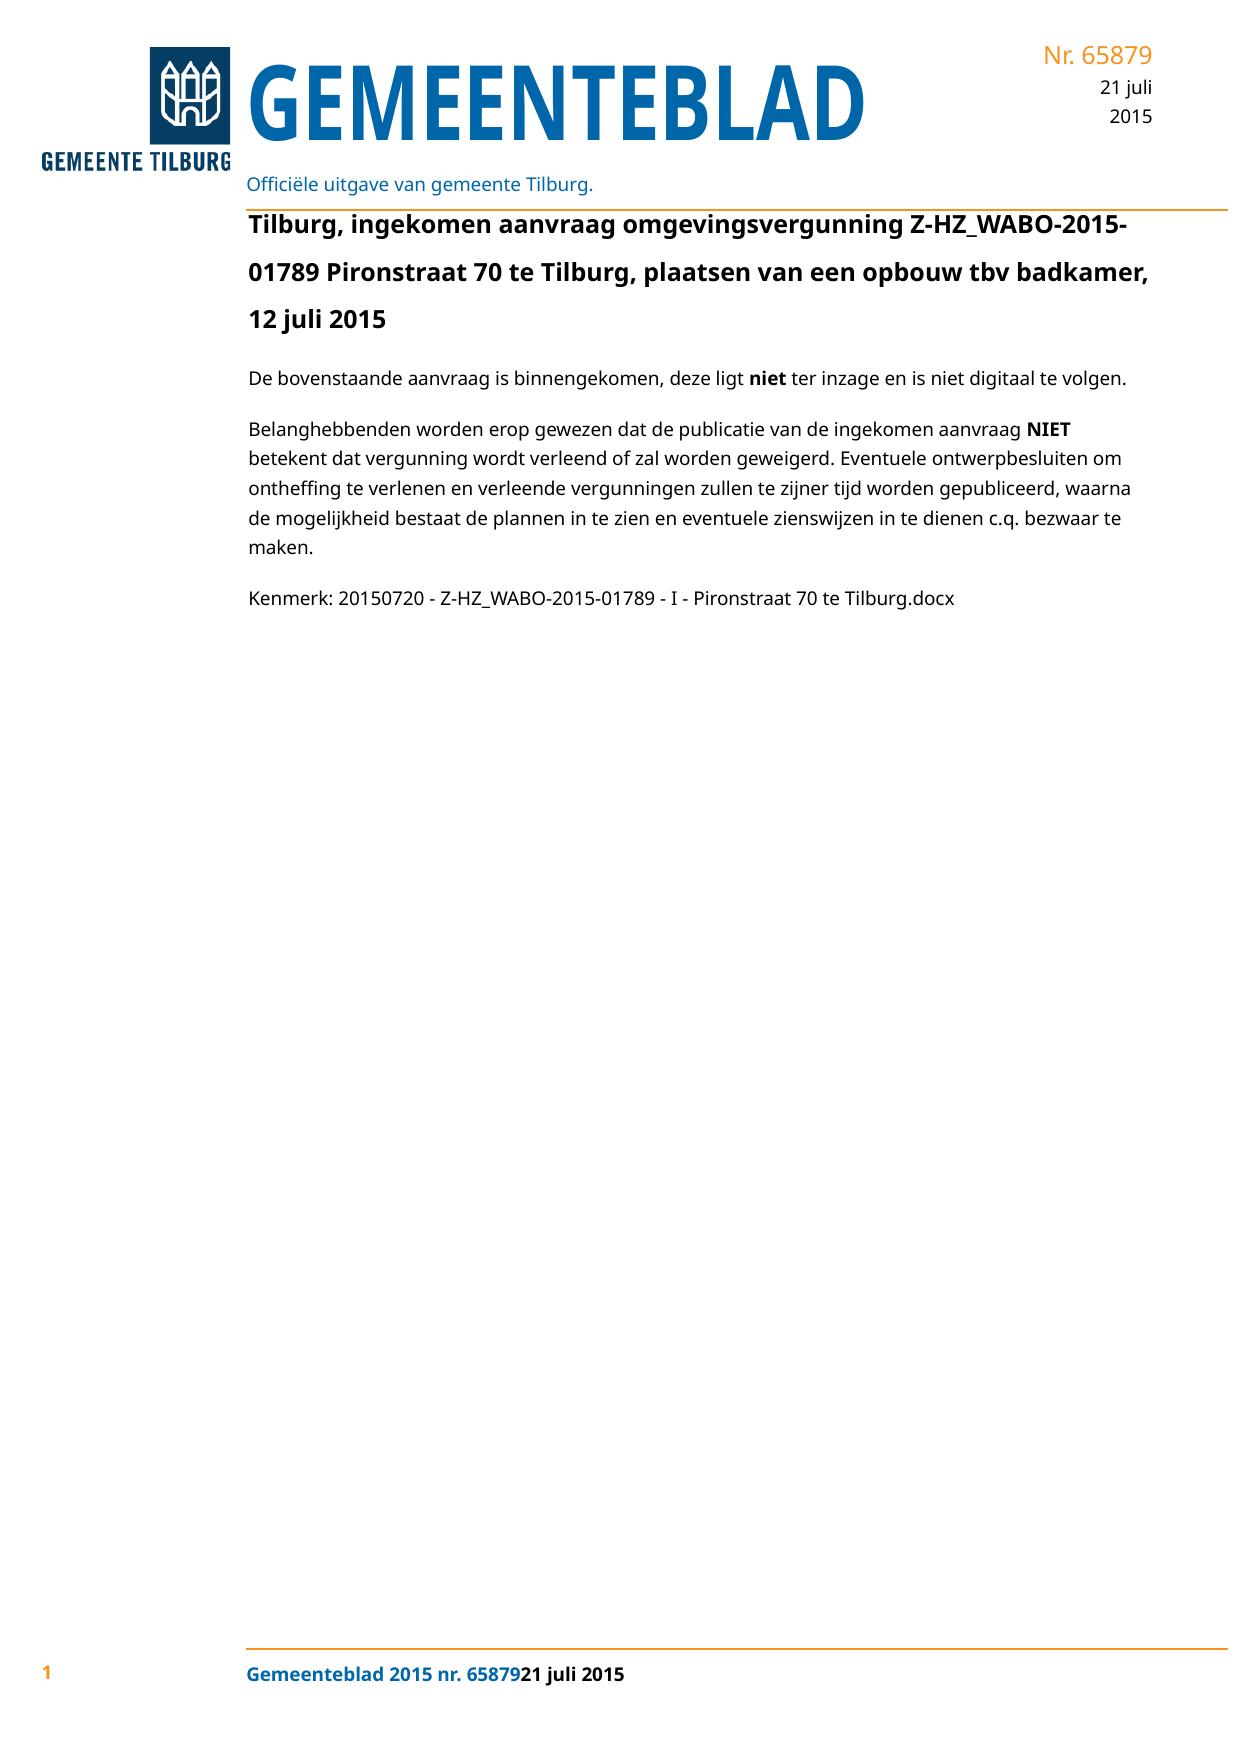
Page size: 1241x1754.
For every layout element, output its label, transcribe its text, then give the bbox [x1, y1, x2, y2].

text De bovenstaande aanvraag is binnengekomen, deze ligt niet ter inzage en is niet digitaal te volgen. [248, 366, 1152, 391]
text Tilburg, ingekomen aanvraag omgevingsvergunning Z-HZ_WABO-2015-01789 Pironstraat 70 te Tilburg, plaatsen van een opbouw tbv badkamer, 12 juli 2015 [248, 211, 1152, 336]
text Kenmerk: 20150720 - Z-HZ_WABO-2015-01789 - I - Pironstraat 70 te Tilburg.docx [248, 585, 1152, 610]
picture [41, 47, 231, 172]
text Belanghebbenden worden erop gewezen dat de publicatie van de ingekomen aanvraag NIET betekent dat vergunning wordt verleend of zal worden geweigerd. Eventuele ontwerpbesluiten om ontheffing te verlenen en verleende vergunningen zullen te zijner tijd worden gepubliceerd, waarna de mogelijkheid bestaat de plannen in te zien en eventuele zienswijzen in te dienen c.q. bezwaar te maken. [248, 416, 1152, 560]
